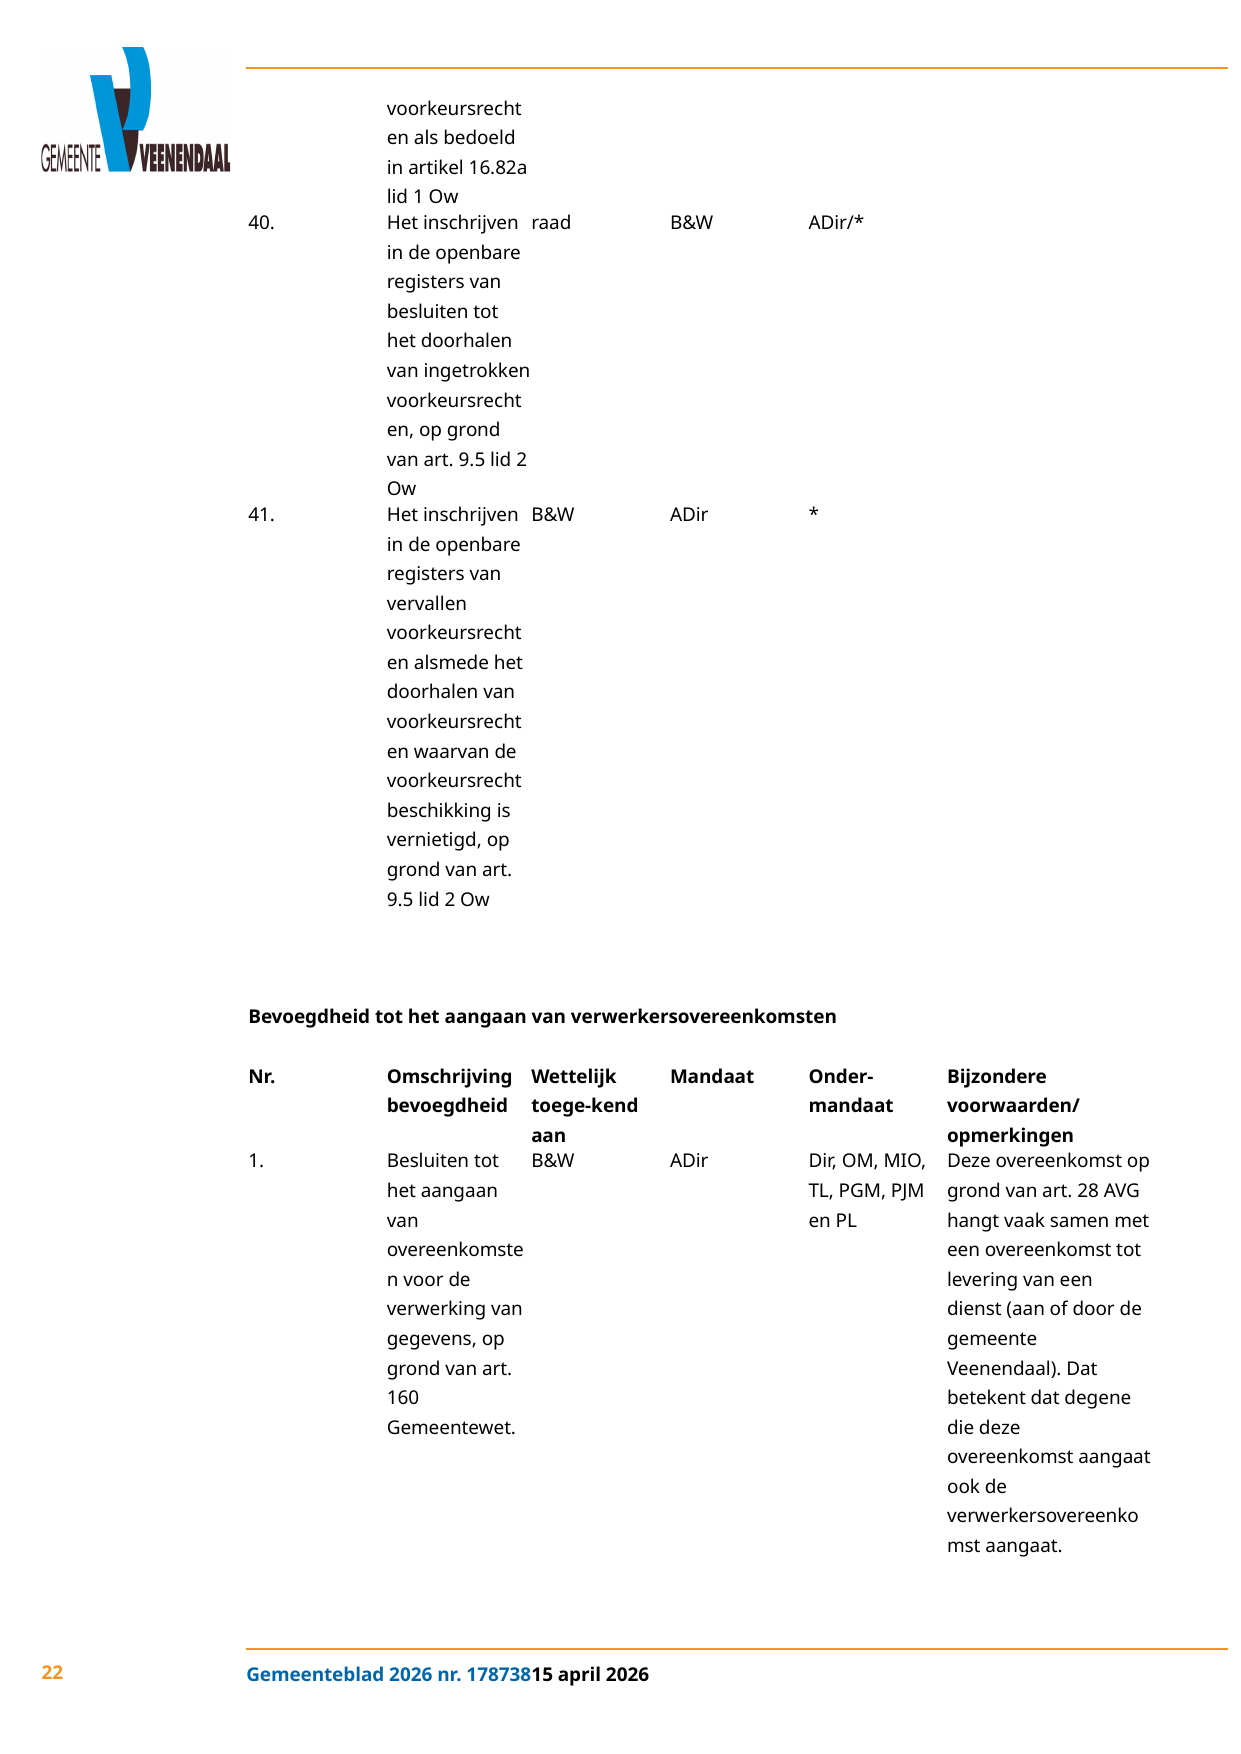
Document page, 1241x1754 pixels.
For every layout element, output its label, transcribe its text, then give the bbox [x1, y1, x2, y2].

table_cell Deze overeenkomst op grond van art. 28 AVG hangt vaak samen met een overeenkomst tot levering van een dienst (aan of door de gemeente Veenendaal). Dat betekent dat degene die deze overeenkomst aangaat ook de verwerkersovereenkomst aangaat. [947, 1148, 1152, 1588]
table_cell Dir, OM, MIO, TL, PGM, PJM en PL [808, 1148, 947, 1588]
text Bevoegdheid tot het aangaan van verwerkersovereenkomsten [248, 1003, 1152, 1029]
table_cell [947, 501, 1152, 912]
table_cell * [808, 501, 947, 912]
table_cell 41. [248, 501, 387, 912]
table_cell raad [531, 209, 670, 501]
table_cell 1. [248, 1148, 387, 1588]
table_cell Het inschrijven in de openbare registers van vervallen voorkeursrechten alsmede het doorhalen van voorkeursrechten waarvan de voorkeursrechtbeschikking is vernietigd, op grond van art. 9.5 lid 2 Ow [387, 501, 531, 912]
table_cell B&W [531, 1148, 670, 1588]
table_header Omschrijving bevoegdheid [387, 1063, 531, 1148]
table_header Onder-mandaat [808, 1063, 947, 1148]
table_cell [670, 95, 808, 209]
table_cell [947, 209, 1152, 501]
table_cell ADir/* [808, 209, 947, 501]
table_cell Besluiten tot het aangaan van overeenkomsten voor de verwerking van gegevens, op grond van art. 160 Gemeentewet. [387, 1148, 531, 1588]
table_cell ADir [670, 1148, 808, 1588]
table_cell [808, 95, 947, 209]
table_header Nr. [248, 1063, 387, 1148]
table_header Mandaat [670, 1063, 808, 1148]
picture [123, 47, 231, 172]
table_header Wettelijk toege-kend aan [531, 1063, 670, 1148]
table_cell B&W [531, 501, 670, 912]
table_cell Het inschrijven in de openbare registers van besluiten tot het doorhalen van ingetrokken voorkeursrechten, op grond van art. 9.5 lid 2 Ow [387, 209, 531, 501]
table_header Bijzondere voorwaarden/ opmerkingen [947, 1063, 1152, 1148]
table_cell [947, 95, 1152, 209]
table_cell 40. [248, 209, 387, 501]
table_cell [248, 95, 387, 209]
table_cell voorkeursrechten als bedoeld in artikel 16.82a lid 1 Ow [387, 95, 531, 209]
table_cell ADir [670, 501, 808, 912]
table_cell [531, 95, 670, 209]
picture [41, 47, 130, 172]
table_cell B&W [670, 209, 808, 501]
